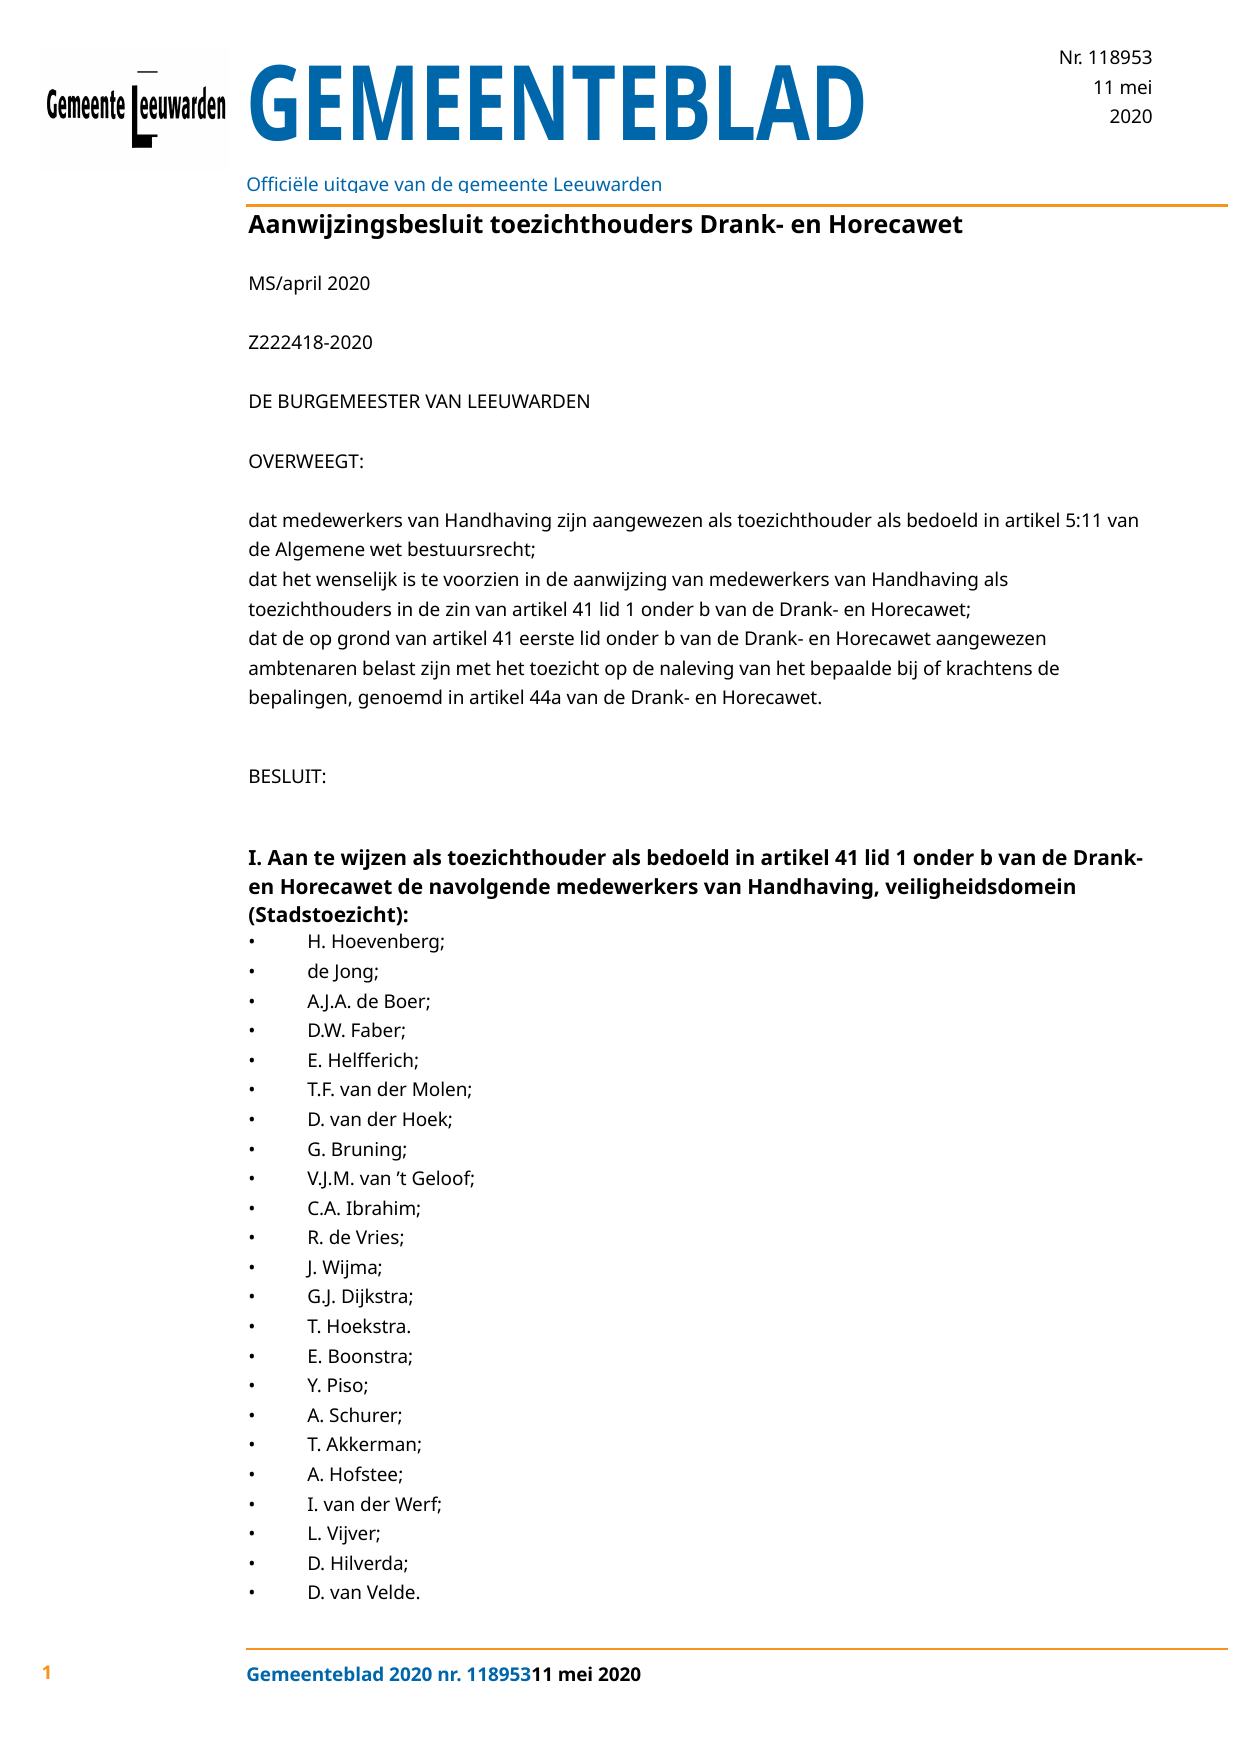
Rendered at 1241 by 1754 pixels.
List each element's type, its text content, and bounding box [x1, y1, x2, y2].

list T.F. van der Molen; [248, 1077, 1152, 1102]
text Z222418-2020 [248, 329, 1152, 355]
text dat medewerkers van Handhaving zijn aangewezen als toezichthouder als bedoeld in artikel 5:11 van de Algemene wet bestuursrecht; [248, 507, 1152, 562]
list T. Hoekstra. [248, 1313, 1152, 1339]
list H. Hoevenberg; [248, 929, 1152, 954]
list D. van Velde. [248, 1579, 1152, 1605]
list V.J.M. van ’t Geloof; [248, 1165, 1152, 1191]
list G. Bruning; [248, 1136, 1152, 1161]
list J. Wijma; [248, 1254, 1152, 1280]
list I. van der Werf; [248, 1491, 1152, 1516]
list de Jong; [248, 958, 1152, 984]
text dat de op grond van artikel 41 eerste lid onder b van de Drank- en Horecawet aangewezen ambtenaren belast zijn met het toezicht op de naleving van het bepaalde bij of krachtens de bepalingen, genoemd in artikel 44a van de Drank- en Horecawet. [248, 625, 1152, 710]
text OVERWEEGT: [248, 448, 1152, 473]
list A. Schurer; [248, 1402, 1152, 1428]
picture [41, 47, 231, 172]
text DE BURGEMEESTER VAN LEEUWARDEN [248, 389, 1152, 414]
list E. Helfferich; [248, 1047, 1152, 1073]
text BESLUIT: [248, 763, 1152, 789]
list Y. Piso; [248, 1372, 1152, 1398]
text MS/april 2020 [248, 270, 1152, 296]
list D.W. Faber; [248, 1017, 1152, 1043]
list D. Hilverda; [248, 1550, 1152, 1576]
text Aanwijzingsbesluit toezichthouders Drank- en Horecawet [248, 207, 1152, 241]
list D. van der Hoek; [248, 1106, 1152, 1132]
list A.J.A. de Boer; [248, 988, 1152, 1013]
list R. de Vries; [248, 1224, 1152, 1250]
list T. Akkerman; [248, 1432, 1152, 1457]
list C.A. Ibrahim; [248, 1195, 1152, 1221]
text I. Aan te wijzen als toezichthouder als bedoeld in artikel 41 lid 1 onder b van de Drank- en Horecawet de navolgende medewerkers van Handhaving, veiligheidsdomein (Stadstoezicht): [248, 843, 1152, 929]
list L. Vijver; [248, 1520, 1152, 1546]
list E. Boonstra; [248, 1343, 1152, 1368]
list G.J. Dijkstra; [248, 1284, 1152, 1309]
list A. Hofstee; [248, 1461, 1152, 1487]
text dat het wenselijk is te voorzien in de aanwijzing van medewerkers van Handhaving als toezichthouders in de zin van artikel 41 lid 1 onder b van de Drank- en Horecawet; [248, 566, 1152, 621]
